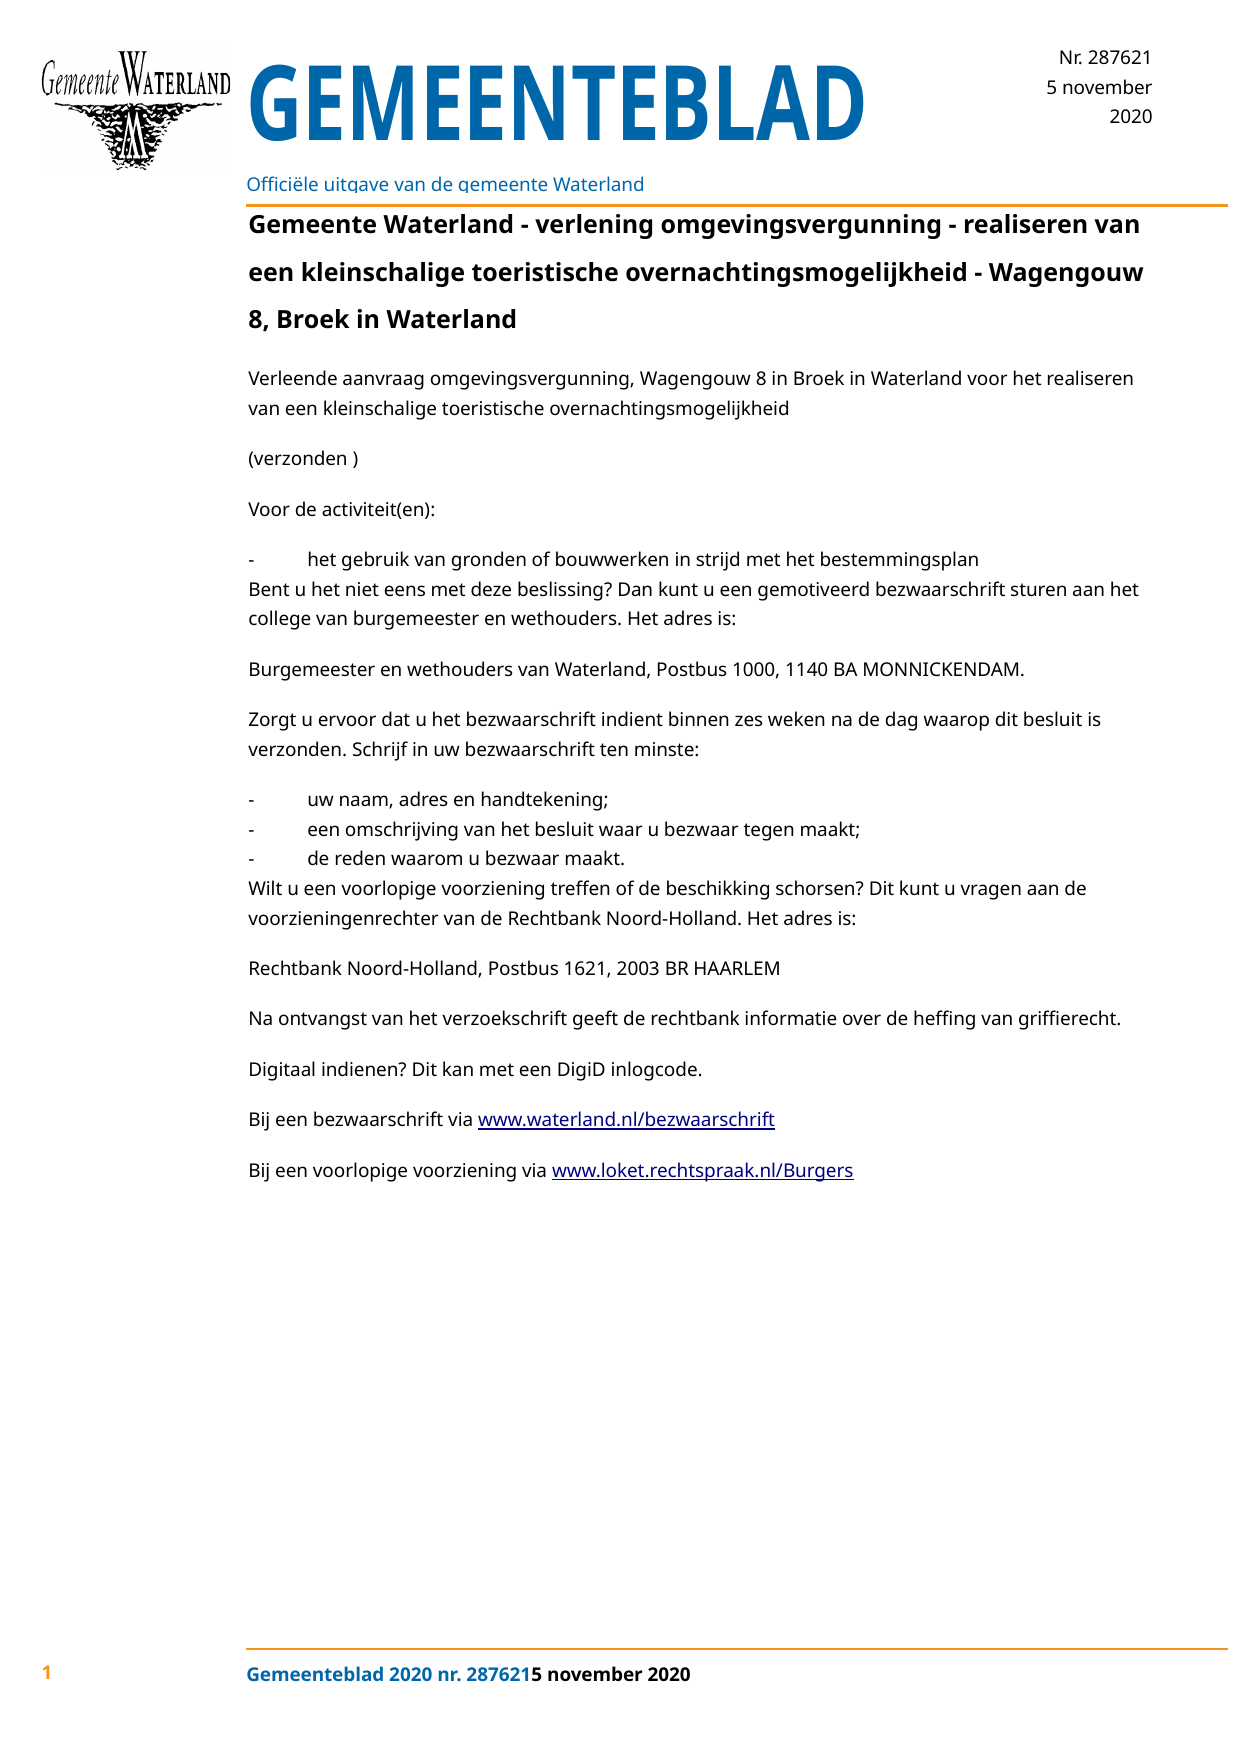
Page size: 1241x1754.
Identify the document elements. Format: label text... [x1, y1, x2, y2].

text Verleende aanvraag omgevingsvergunning, Wagengouw 8 in Broek in Waterland voor het realiseren van een kleinschalige toeristische overnachtingsmogelijkheid [248, 366, 1152, 421]
list uw naam, adres en handtekening; [248, 786, 1152, 812]
text Rechtbank Noord-Holland, Postbus 1621, 2003 BR HAARLEM [248, 955, 1152, 981]
text Bij een bezwaarschrift via www.waterland.nl/bezwaarschrift [248, 1106, 1152, 1132]
text Zorgt u ervoor dat u het bezwaarschrift indient binnen zes weken na de dag waarop dit besluit is verzonden. Schrijf in uw bezwaarschrift ten minste: [248, 706, 1152, 762]
text Wilt u een voorlopige voorziening treffen of de beschikking schorsen? Dit kunt u vragen aan de voorzieningenrechter van de Rechtbank Noord-Holland. Het adres is: [248, 875, 1152, 930]
text Gemeente Waterland - verlening omgevingsvergunning - realiseren van een kleinschalige toeristische overnachtingsmogelijkheid - Wagengouw 8, Broek in Waterland [248, 207, 1152, 336]
text (verzonden ) [248, 446, 1152, 471]
text Voor de activiteit(en): [248, 496, 1152, 522]
picture [41, 47, 231, 172]
text Bij een voorlopige voorziening via www.loket.rechtspraak.nl/Burgers [248, 1157, 1152, 1182]
list de reden waarom u bezwaar maakt. [248, 846, 1152, 871]
text Digitaal indienen? Dit kan met een DigiD inlogcode. [248, 1056, 1152, 1082]
text Na ontvangst van het verzoekschrift geeft de rechtbank informatie over de heffing van griffierecht. [248, 1006, 1152, 1031]
text Bent u het niet eens met deze beslissing? Dan kunt u een gemotiveerd bezwaarschrift sturen aan het college van burgemeester en wethouders. Het adres is: [248, 576, 1152, 631]
list een omschrijving van het besluit waar u bezwaar tegen maakt; [248, 816, 1152, 842]
text Burgemeester en wethouders van Waterland, Postbus 1000, 1140 BA MONNICKENDAM. [248, 656, 1152, 682]
list het gebruik van gronden of bouwwerken in strijd met het bestemmingsplan [248, 546, 1152, 572]
